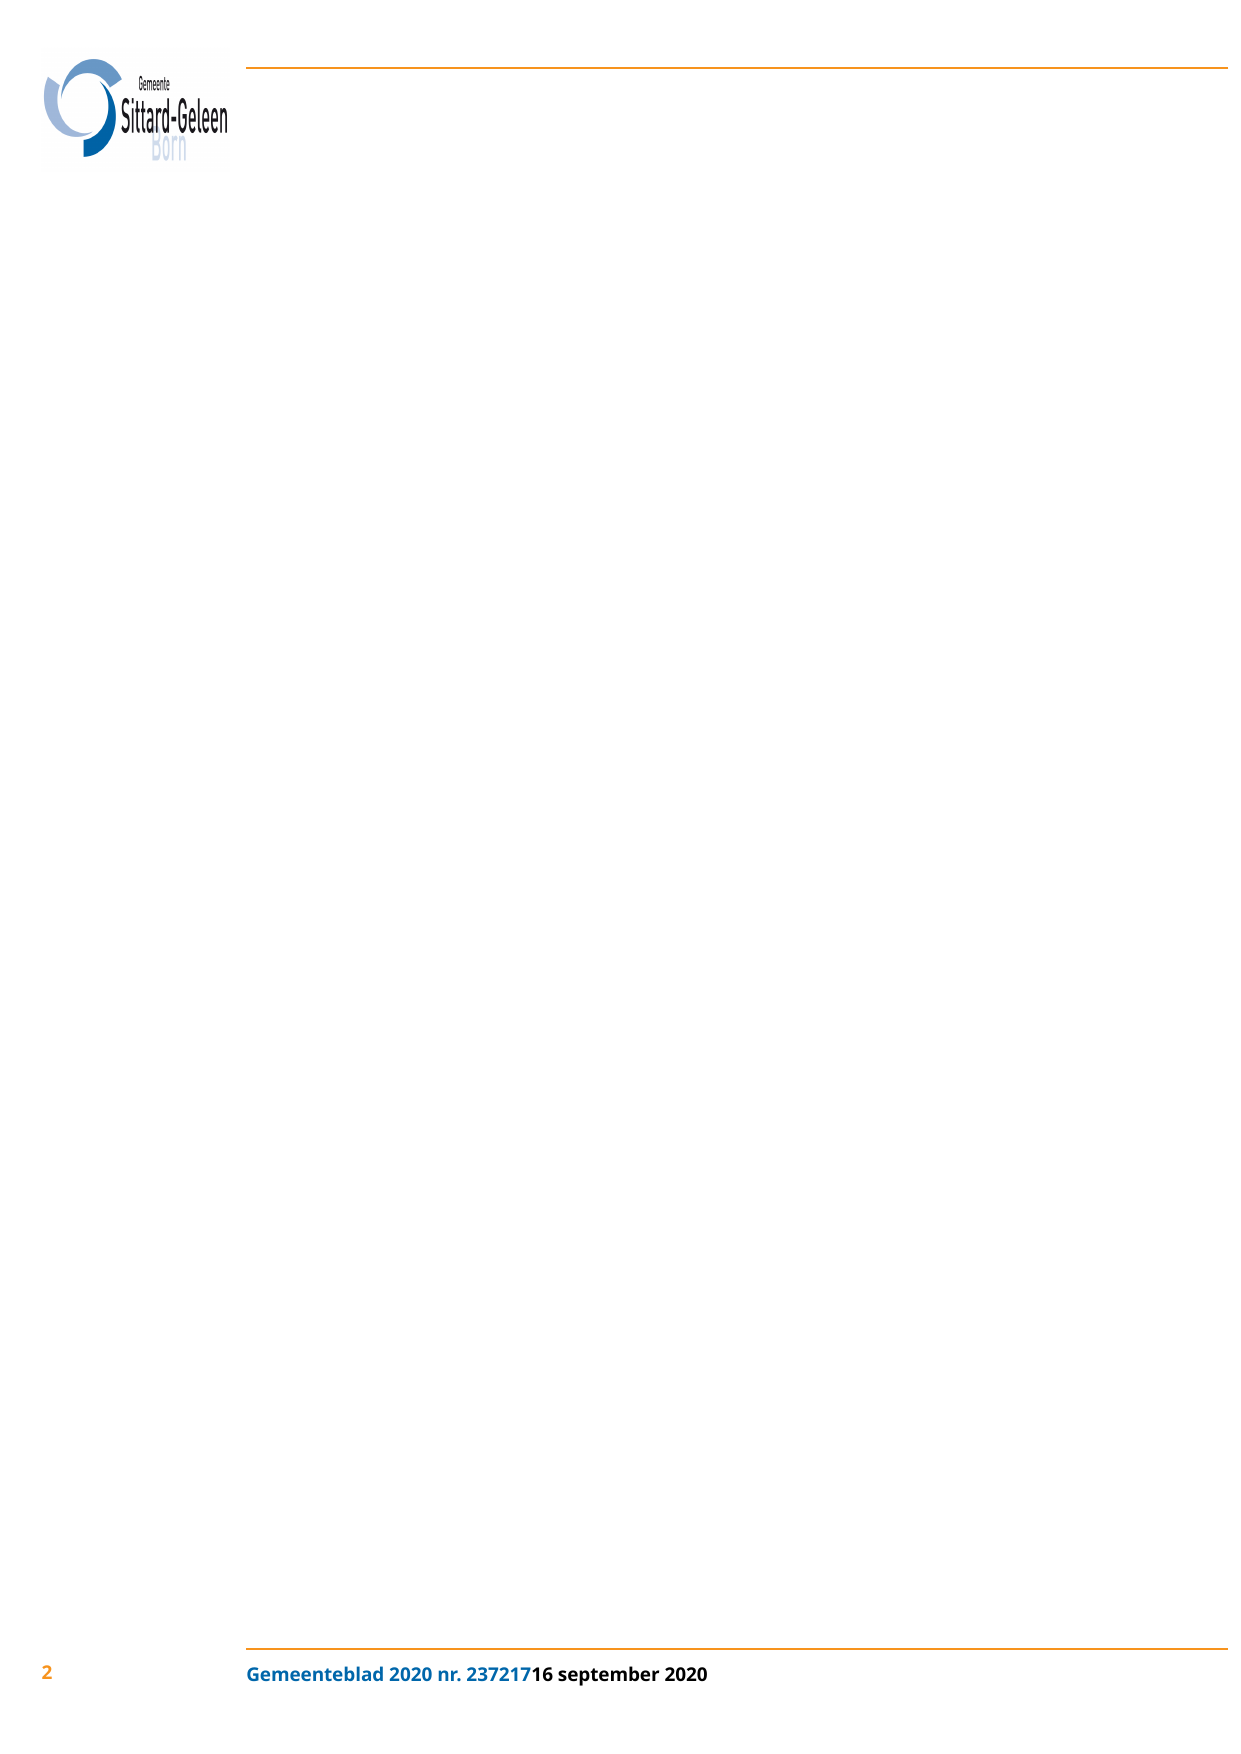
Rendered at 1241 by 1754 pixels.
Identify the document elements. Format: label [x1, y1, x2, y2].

picture [41, 47, 231, 172]
